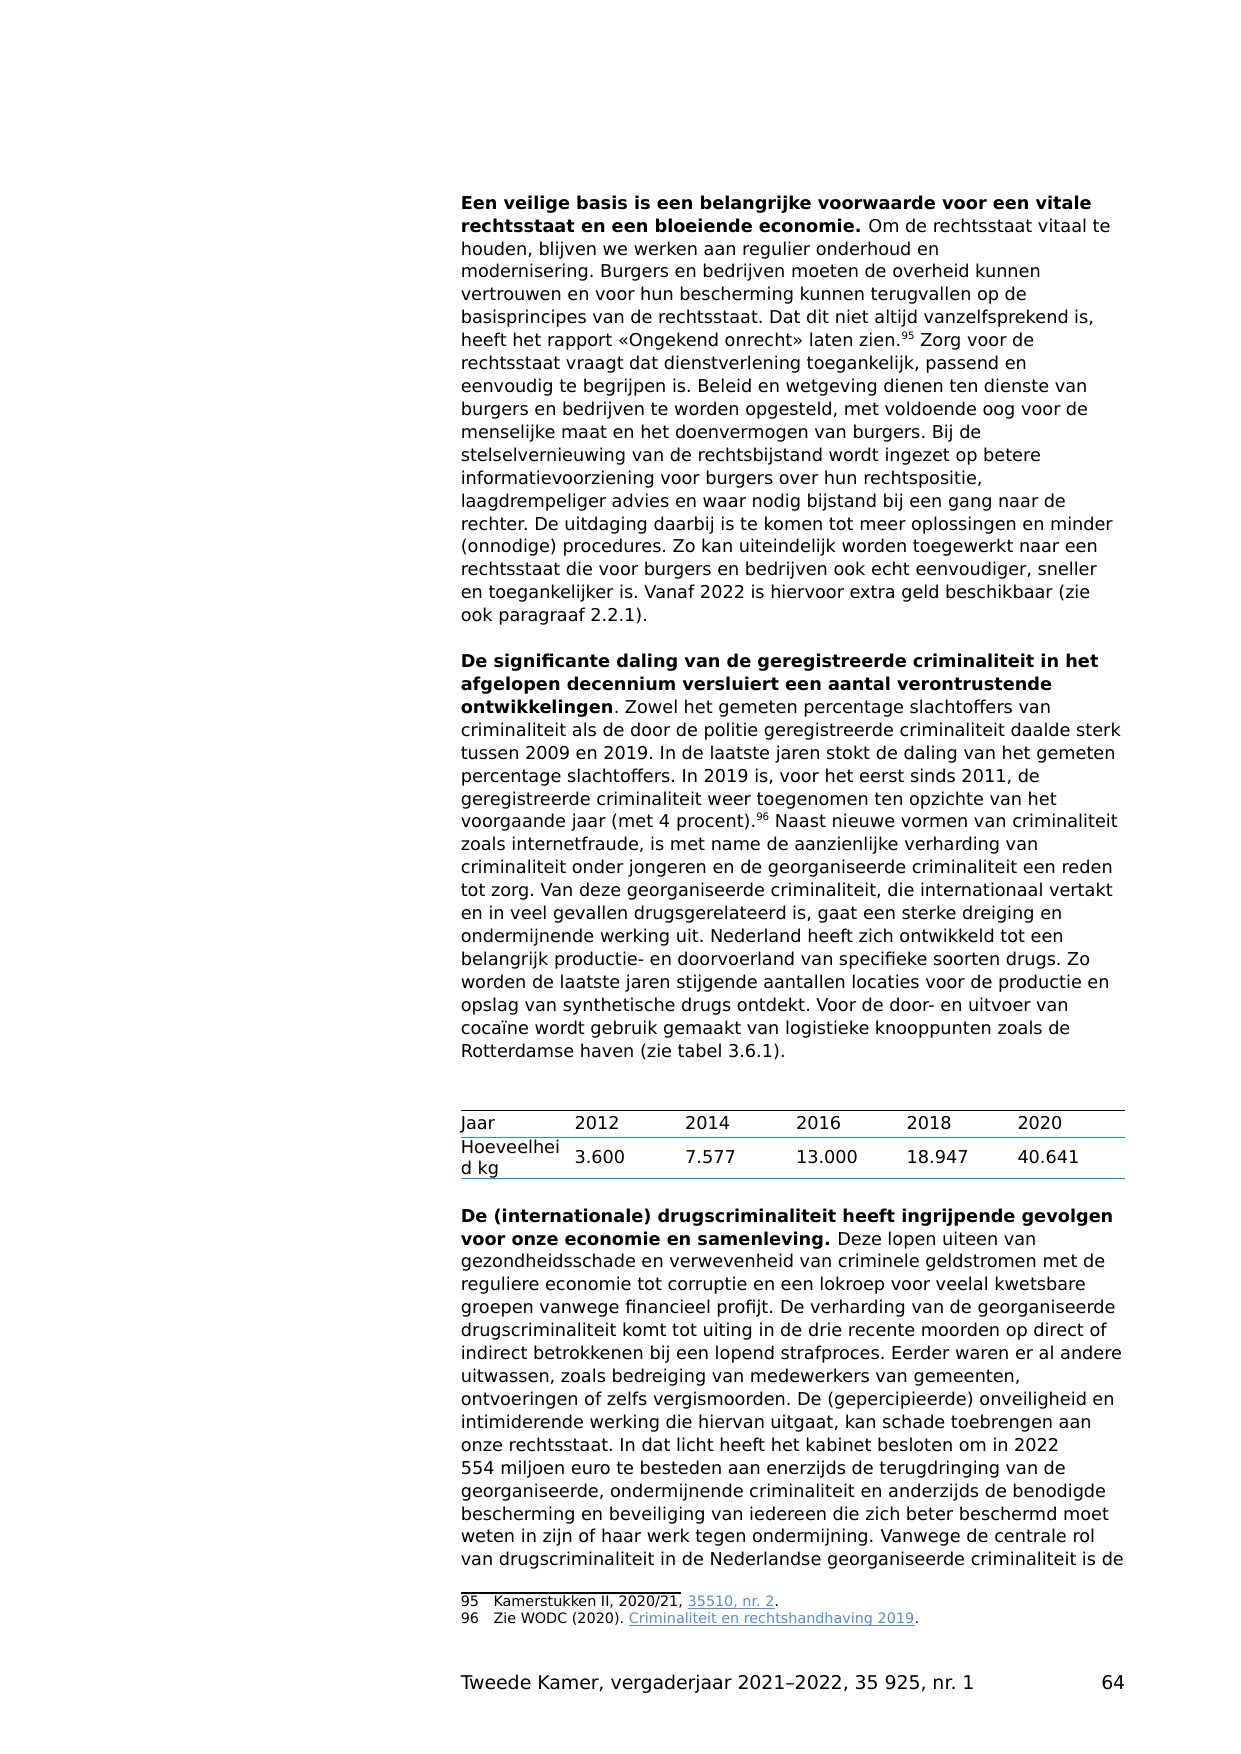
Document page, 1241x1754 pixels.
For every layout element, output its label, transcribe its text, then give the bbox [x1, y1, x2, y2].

table_header Tabel 3.6.1 Omvang inbeslagnames cocaïne in de Rotterdamse haven [461, 1085, 1125, 1109]
table_cell 2016 [793, 1111, 903, 1136]
table_cell 18.947 [904, 1138, 1014, 1178]
table_cell 40.641 [1014, 1138, 1125, 1178]
text Een veilige basis is een belangrijke voorwaarde voor een vitale rechtsstaat en een bloeiende economie. Om de rechtsstaat vitaal te houden, blijven we werken aan regulier onderhoud en modernisering. Burgers en bedrijven moeten de overheid kunnen vertrouwen en voor hun bescherming kunnen terugvallen op de basisprincipes van de rechtsstaat. Dat dit niet altijd vanzelfsprekend is, heeft het rapport «Ongekend onrecht» laten zien. Zorg voor de rechtsstaat vraagt dat dienstverlening toegankelijk, passend en eenvoudig te begrijpen is. Beleid en wetgeving dienen ten dienste van burgers en bedrijven te worden opgesteld, met voldoende oog voor de menselijke maat en het doenvermogen van burgers. Bij de stelselvernieuwing van de rechtsbijstand wordt ingezet op betere informatievoorziening voor burgers over hun rechtspositie, laagdrempeliger advies en waar nodig bijstand bij een gang naar de rechter. De uitdaging daarbij is te komen tot meer oplossingen en minder (onnodige) procedures. Zo kan uiteindelijk worden toegewerkt naar een rechtsstaat die voor burgers en bedrijven ook echt eenvoudiger, sneller en toegankelijker is. Vanaf 2022 is hiervoor extra geld beschikbaar (zie ook paragraaf 2.2.1). [461, 191, 1125, 626]
table_cell Jaar [461, 1111, 571, 1136]
table_cell 2014 [682, 1111, 793, 1136]
text __Kamerstukken II, 2020/21, 35510, nr. 2. [461, 1593, 1125, 1610]
table_cell 2018 [904, 1111, 1014, 1136]
table_cell 7.577 [682, 1138, 793, 1178]
table_cell 13.000 [793, 1138, 903, 1178]
text __Zie WODC (2020). Criminaliteit en rechtshandhaving 2019. [461, 1610, 1125, 1627]
table_cell Hoeveelheid kg [461, 1138, 571, 1178]
text De (internationale) drugscriminaliteit heeft ingrijpende gevolgen voor onze economie en samenleving. Deze lopen uiteen van gezondheidsschade en verwevenheid van criminele geldstromen met de reguliere economie tot corruptie en een lokroep voor veelal kwetsbare groepen vanwege financieel profijt. De verharding van de georganiseerde drugscriminaliteit komt tot uiting in de drie recente moorden op direct of indirect betrokkenen bij een lopend strafproces. Eerder waren er al andere uitwassen, zoals bedreiging van medewerkers van gemeenten, ontvoeringen of zelfs vergismoorden. De (gepercipieerde) onveiligheid en intimiderende werking die hiervan uitgaat, kan schade toebrengen aan onze rechtsstaat. In dat licht heeft het kabinet besloten om in 2022 554 miljoen euro te besteden aan enerzijds de terugdringing van de georganiseerde, ondermijnende criminaliteit en anderzijds de benodigde bescherming en beveiliging van iedereen die zich beter beschermd moet weten in zijn of haar werk tegen ondermijning. Vanwege de centrale rol van drugscriminaliteit in de Nederlandse georganiseerde criminaliteit is de [461, 1204, 1125, 1570]
text De significante daling van de geregistreerde criminaliteit in het afgelopen decennium versluiert een aantal verontrustende ontwikkelingen. Zowel het gemeten percentage slachtoffers van criminaliteit als de door de politie geregistreerde criminaliteit daalde sterk tussen 2009 en 2019. In de laatste jaren stokt de daling van het gemeten percentage slachtoffers. In 2019 is, voor het eerst sinds 2011, de geregistreerde criminaliteit weer toegenomen ten opzichte van het voorgaande jaar (met 4 procent). Naast nieuwe vormen van criminaliteit zoals internetfraude, is met name de aanzienlijke verharding van criminaliteit onder jongeren en de georganiseerde criminaliteit een reden tot zorg. Van deze georganiseerde criminaliteit, die internationaal vertakt en in veel gevallen drugsgerelateerd is, gaat een sterke dreiging en ondermijnende werking uit. Nederland heeft zich ontwikkeld tot een belangrijk productie- en doorvoerland van specifieke soorten drugs. Zo worden de laatste jaren stijgende aantallen locaties voor de productie en opslag van synthetische drugs ontdekt. Voor de door- en uitvoer van cocaïne wordt gebruik gemaakt van logistieke knooppunten zoals de Rotterdamse haven (zie tabel 3.6.1). [461, 649, 1125, 1062]
table_cell 2012 [571, 1111, 682, 1136]
table_cell 3.600 [571, 1138, 682, 1178]
table_cell 2020 [1014, 1111, 1125, 1136]
